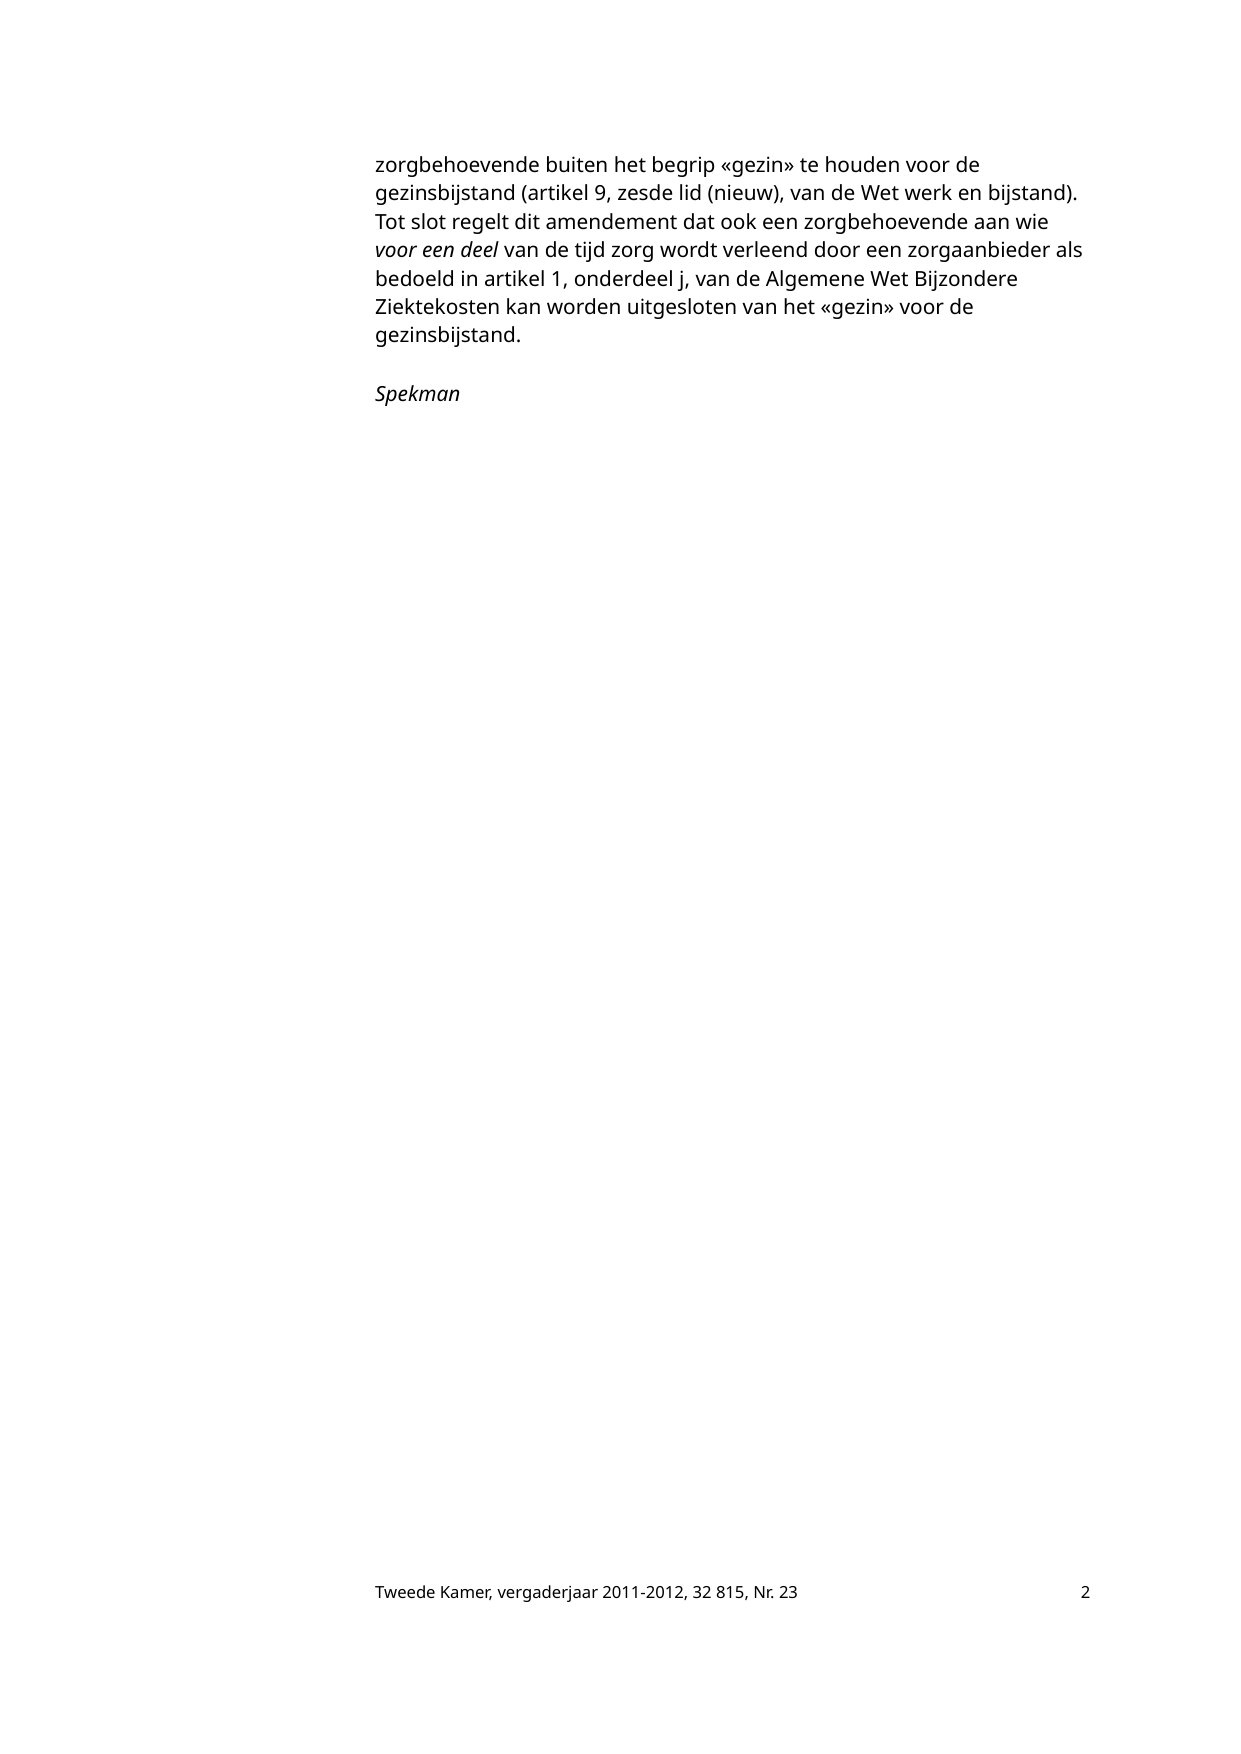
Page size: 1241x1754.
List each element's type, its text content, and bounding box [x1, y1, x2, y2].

text Spekman [375, 379, 1090, 407]
text zorgbehoevende buiten het begrip «gezin» te houden voor de gezinsbijstand (artikel 9, zesde lid (nieuw), van de Wet werk en bijstand). [375, 150, 1090, 207]
text Tot slot regelt dit amendement dat ook een zorgbehoevende aan wie voor een deel van de tijd zorg wordt verleend door een zorgaanbieder als bedoeld in artikel 1, onderdeel j, van de Algemene Wet Bijzondere Ziektekosten kan worden uitgesloten van het «gezin» voor de gezinsbijstand. [375, 207, 1090, 349]
